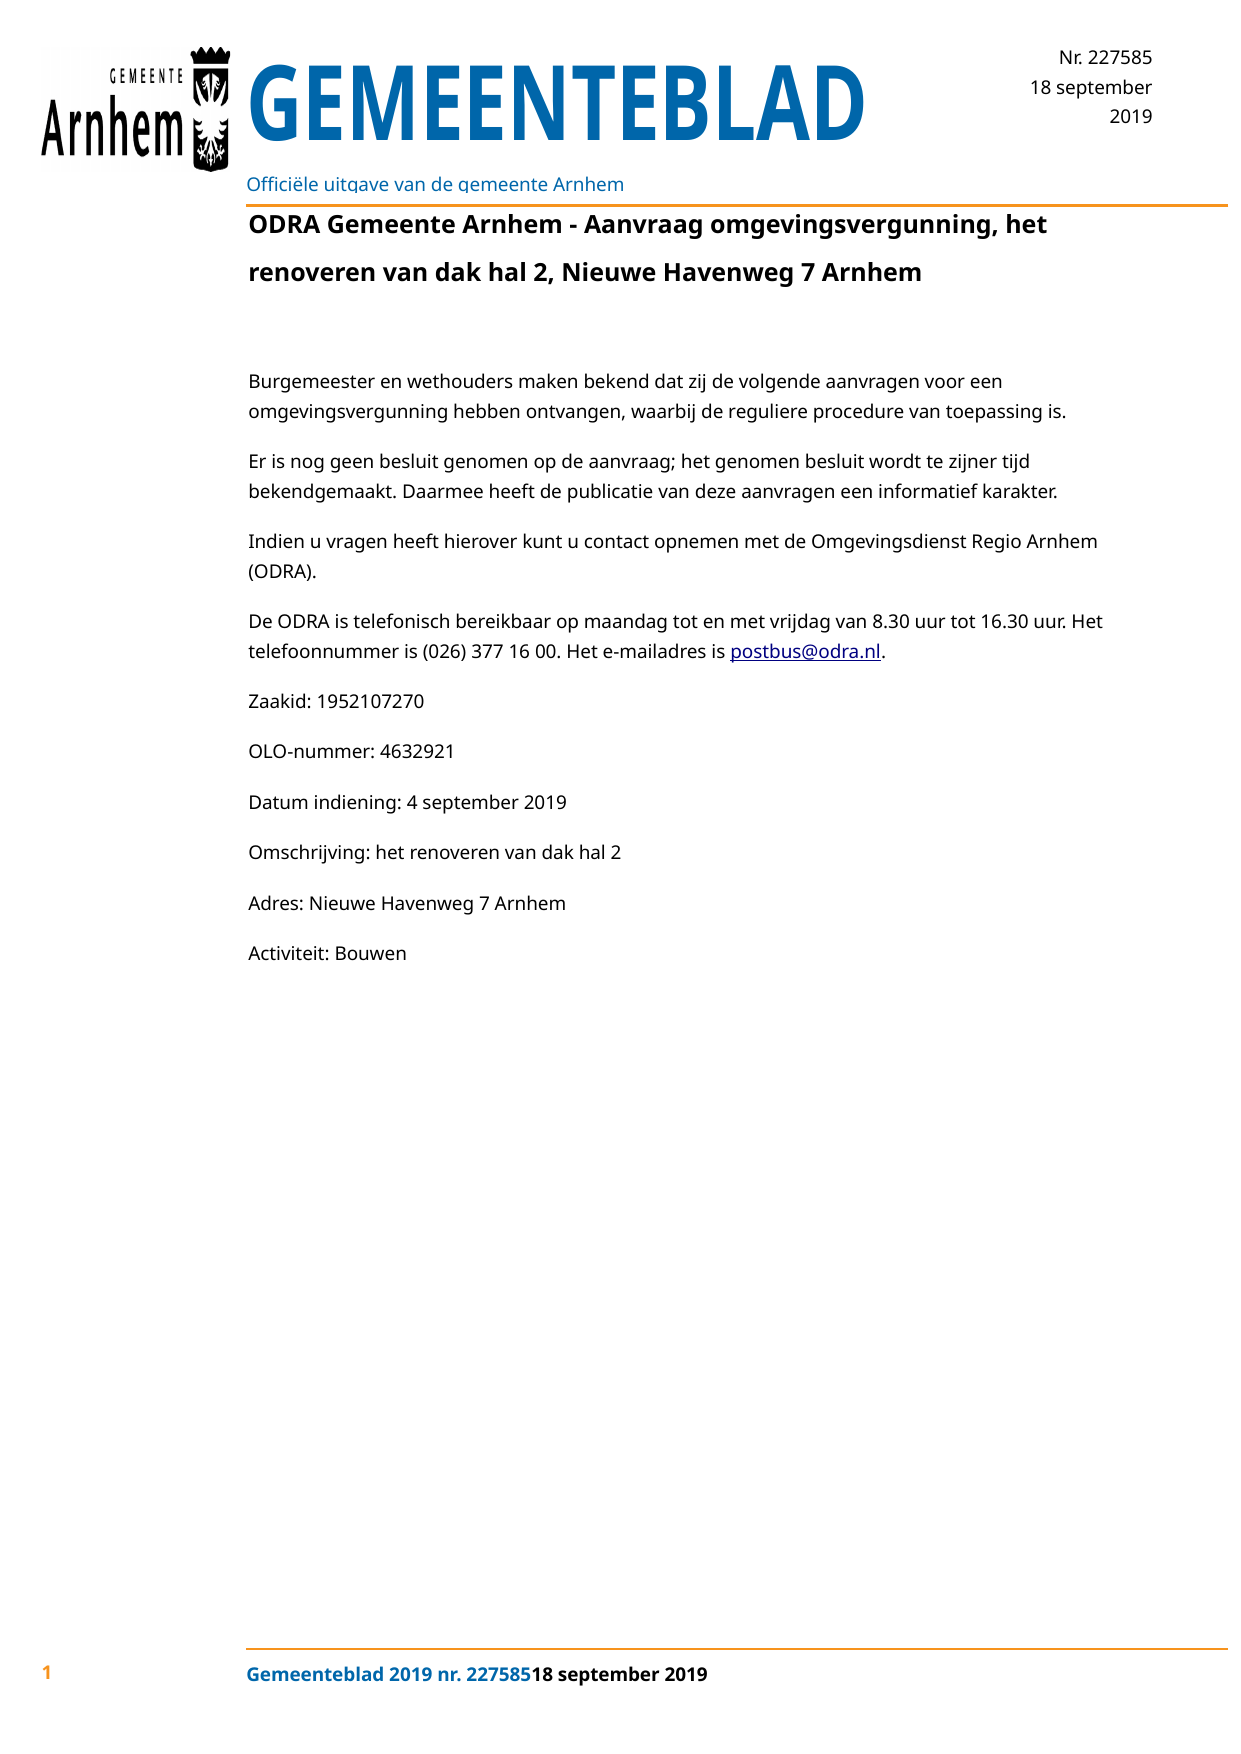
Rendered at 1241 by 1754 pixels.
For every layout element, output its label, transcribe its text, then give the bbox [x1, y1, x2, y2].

text Adres: Nieuwe Havenweg 7 Arnhem [248, 890, 1152, 916]
text ODRA Gemeente Arnhem - Aanvraag omgevingsvergunning, het renoveren van dak hal 2, Nieuwe Havenweg 7 Arnhem [248, 207, 1152, 288]
text Er is nog geen besluit genomen op de aanvraag; het genomen besluit wordt te zijner tijd bekendgemaakt. Daarmee heeft de publicatie van deze aanvragen een informatief karakter. [248, 448, 1152, 504]
text Zaakid: 1952107270 [248, 688, 1152, 714]
text Activiteit: Bouwen [248, 940, 1152, 966]
text De ODRA is telefonisch bereikbaar op maandag tot en met vrijdag van 8.30 uur tot 16.30 uur. Het telefoonnummer is (026) 377 16 00. Het e-mailadres is postbus@odra.nl. [248, 608, 1152, 664]
text Burgemeester en wethouders maken bekend dat zij de volgende aanvragen voor een omgevingsvergunning hebben ontvangen, waarbij de reguliere procedure van toepassing is. [248, 368, 1152, 424]
picture [41, 47, 231, 172]
text Datum indiening: 4 september 2019 [248, 789, 1152, 815]
text Omschrijving: het renoveren van dak hal 2 [248, 839, 1152, 865]
text OLO-nummer: 4632921 [248, 739, 1152, 764]
text Indien u vragen heeft hierover kunt u contact opnemen met de Omgevingsdienst Regio Arnhem (ODRA). [248, 528, 1152, 584]
